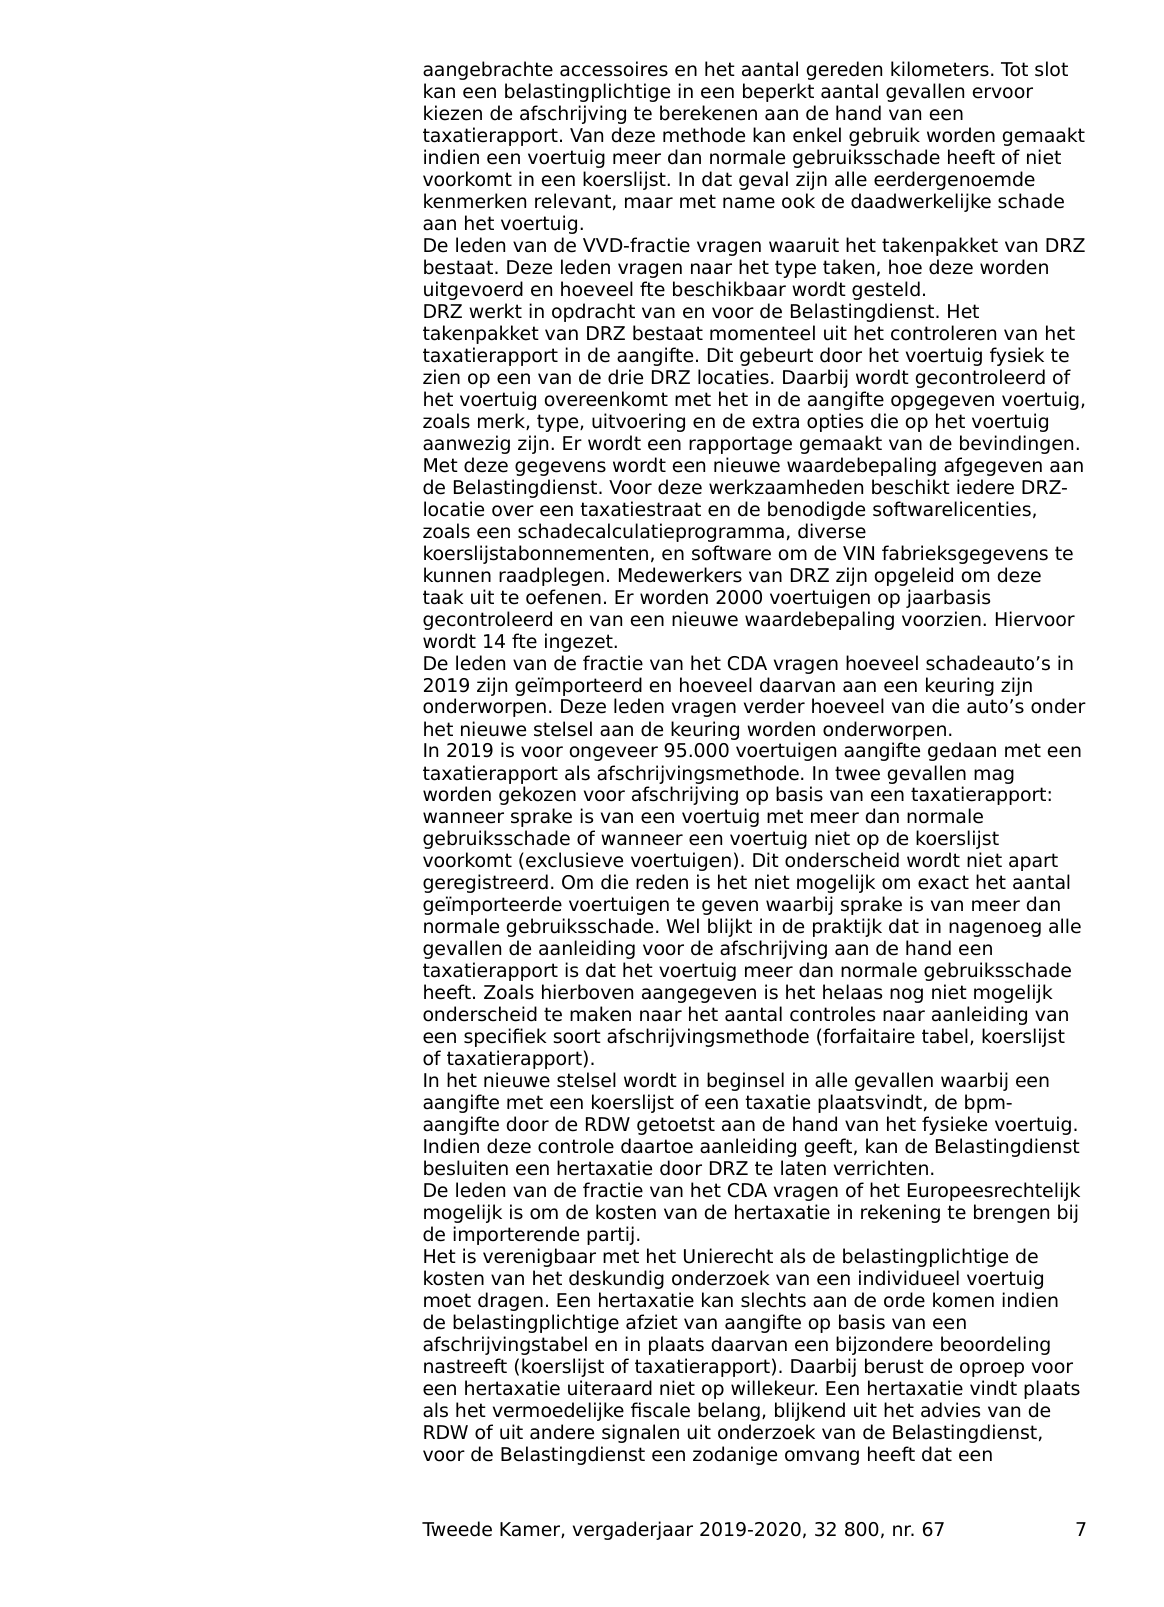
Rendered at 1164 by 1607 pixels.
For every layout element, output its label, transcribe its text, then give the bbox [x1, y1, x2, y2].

text Het is verenigbaar met het Unierecht als de belastingplichtige de kosten van het deskundig onderzoek van een individueel voertuig moet dragen. Een hertaxatie kan slechts aan de orde komen indien de belastingplichtige afziet van aangifte op basis van een afschrijvingstabel en in plaats daarvan een bijzondere beoordeling nastreeft (koerslijst of taxatierapport). Daarbij berust de oproep voor een hertaxatie uiteraard niet op willekeur. Een hertaxatie vindt plaats als het vermoedelijke fiscale belang, blijkend uit het advies van de RDW of uit andere signalen uit onderzoek van de Belastingdienst, voor de Belastingdienst een zodanige omvang heeft dat een [422, 1246, 1087, 1466]
text De leden van de VVD-fractie vragen waaruit het takenpakket van DRZ bestaat. Deze leden vragen naar het type taken, hoe deze worden uitgevoerd en hoeveel fte beschikbaar wordt gesteld. [422, 235, 1087, 301]
text De leden van de fractie van het CDA vragen of het Europeesrechtelijk mogelijk is om de kosten van de hertaxatie in rekening te brengen bij de importerende partij. [422, 1180, 1087, 1246]
text aangebrachte accessoires en het aantal gereden kilometers. Tot slot kan een belastingplichtige in een beperkt aantal gevallen ervoor kiezen de afschrijving te berekenen aan de hand van een taxatierapport. Van deze methode kan enkel gebruik worden gemaakt indien een voertuig meer dan normale gebruiksschade heeft of niet voorkomt in een koerslijst. In dat geval zijn alle eerdergenoemde kenmerken relevant, maar met name ook de daadwerkelijke schade aan het voertuig. [422, 59, 1087, 235]
text DRZ werkt in opdracht van en voor de Belastingdienst. Het takenpakket van DRZ bestaat momenteel uit het controleren van het taxatierapport in de aangifte. Dit gebeurt door het voertuig fysiek te zien op een van de drie DRZ locaties. Daarbij wordt gecontroleerd of het voertuig overeenkomt met het in de aangifte opgegeven voertuig, zoals merk, type, uitvoering en de extra opties die op het voertuig aanwezig zijn. Er wordt een rapportage gemaakt van de bevindingen. Met deze gegevens wordt een nieuwe waardebepaling afgegeven aan de Belastingdienst. Voor deze werkzaamheden beschikt iedere DRZ-locatie over een taxatiestraat en de benodigde softwarelicenties, zoals een schadecalculatieprogramma, diverse koerslijstabonnementen, en software om de VIN fabrieksgegevens te kunnen raadplegen. Medewerkers van DRZ zijn opgeleid om deze taak uit te oefenen. Er worden 2000 voertuigen op jaarbasis gecontroleerd en van een nieuwe waardebepaling voorzien. Hiervoor wordt 14 fte ingezet. [422, 301, 1087, 652]
text In het nieuwe stelsel wordt in beginsel in alle gevallen waarbij een aangifte met een koerslijst of een taxatie plaatsvindt, de bpm-aangifte door de RDW getoetst aan de hand van het fysieke voertuig. Indien deze controle daartoe aanleiding geeft, kan de Belastingdienst besluiten een hertaxatie door DRZ te laten verrichten. [422, 1070, 1087, 1180]
text De leden van de fractie van het CDA vragen hoeveel schadeauto’s in 2019 zijn geïmporteerd en hoeveel daarvan aan een keuring zijn onderworpen. Deze leden vragen verder hoeveel van die auto’s onder het nieuwe stelsel aan de keuring worden onderworpen. [422, 652, 1087, 740]
text In 2019 is voor ongeveer 95.000 voertuigen aangifte gedaan met een taxatierapport als afschrijvingsmethode. In twee gevallen mag worden gekozen voor afschrijving op basis van een taxatierapport: wanneer sprake is van een voertuig met meer dan normale gebruiksschade of wanneer een voertuig niet op de koerslijst voorkomt (exclusieve voertuigen). Dit onderscheid wordt niet apart geregistreerd. Om die reden is het niet mogelijk om exact het aantal geïmporteerde voertuigen te geven waarbij sprake is van meer dan normale gebruiksschade. Wel blijkt in de praktijk dat in nagenoeg alle gevallen de aanleiding voor de afschrijving aan de hand een taxatierapport is dat het voertuig meer dan normale gebruiksschade heeft. Zoals hierboven aangegeven is het helaas nog niet mogelijk onderscheid te maken naar het aantal controles naar aanleiding van een specifiek soort afschrijvingsmethode (forfaitaire tabel, koerslijst of taxatierapport). [422, 740, 1087, 1070]
